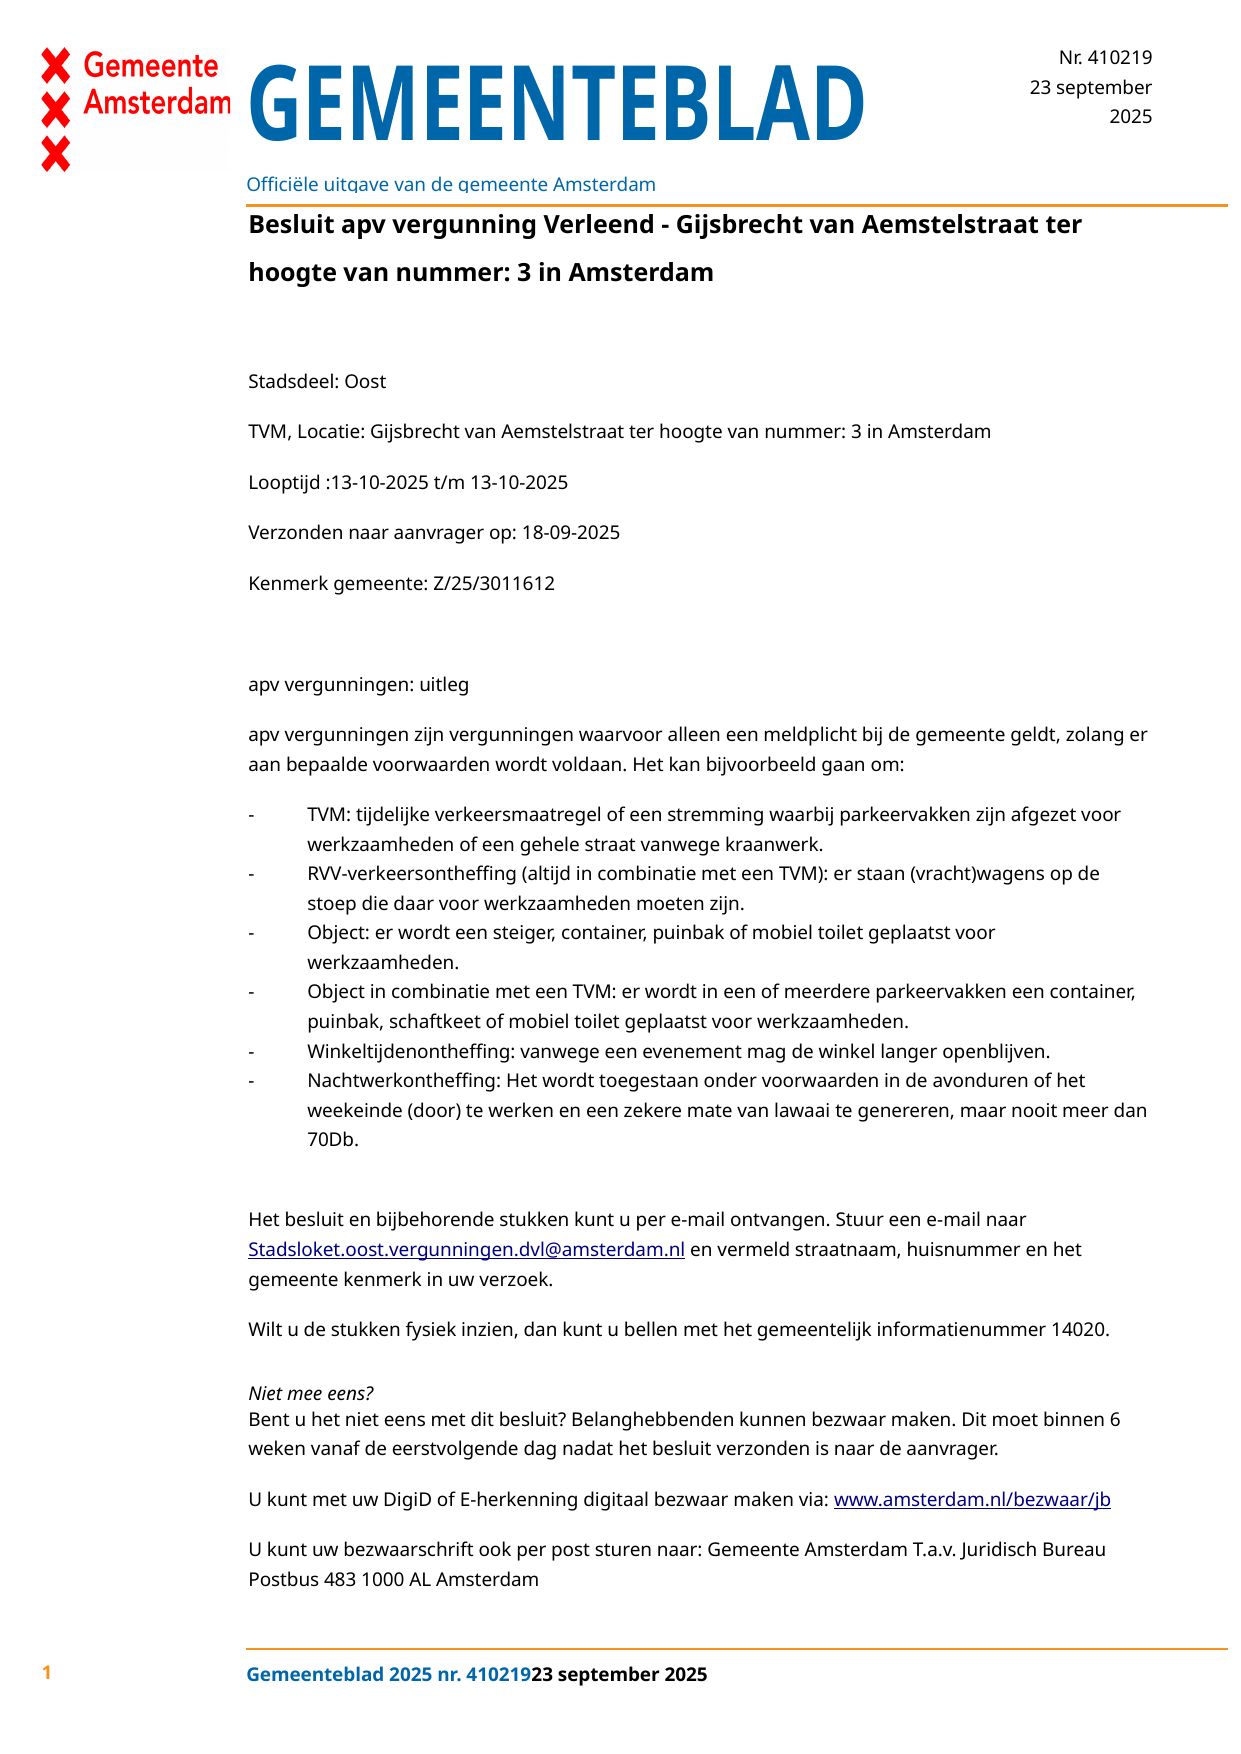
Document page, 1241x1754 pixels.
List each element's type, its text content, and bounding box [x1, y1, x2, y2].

text Looptijd :13-10-2025 t/m 13-10-2025 [248, 469, 1152, 495]
list Object in combinatie met een TVM: er wordt in een of meerdere parkeervakken een container, puinbak, schaftkeet of mobiel toilet geplaatst voor werkzaamheden. [248, 979, 1152, 1034]
text TVM, Locatie: Gijsbrecht van Aemstelstraat ter hoogte van nummer: 3 in Amsterdam [248, 419, 1152, 444]
list Nachtwerkontheffing: Het wordt toegestaan onder voorwaarden in de avonduren of het weekeinde (door) te werken en een zekere mate van lawaai te genereren, maar nooit meer dan 70Db. [248, 1067, 1152, 1152]
list Winkeltijdenontheffing: vanwege een evenement mag de winkel langer openblijven. [248, 1038, 1152, 1064]
list RVV-verkeersontheffing (altijd in combinatie met een TVM): er staan (vracht)wagens op de stoep die daar voor werkzaamheden moeten zijn. [248, 860, 1152, 916]
text apv vergunningen zijn vergunningen waarvoor alleen een meldplicht bij de gemeente geldt, zolang er aan bepaalde voorwaarden wordt voldaan. Het kan bijvoorbeeld gaan om: [248, 721, 1152, 777]
text U kunt met uw DigiD of E-herkenning digitaal bezwaar maken via: www.amsterdam.nl/bezwaar/jb [248, 1486, 1152, 1512]
list Object: er wordt een steiger, container, puinbak of mobiel toilet geplaatst voor werkzaamheden. [248, 919, 1152, 975]
text Het besluit en bijbehorende stukken kunt u per e-mail ontvangen. Stuur een e-mail naar Stadsloket.oost.vergunningen.dvl@amsterdam.nl en vermeld straatnaam, huisnummer en het gemeente kenmerk in uw verzoek. [248, 1207, 1152, 1292]
text Stadsdeel: Oost [248, 368, 1152, 394]
text U kunt uw bezwaarschrift ook per post sturen naar: Gemeente Amsterdam T.a.v. Juridisch Bureau Postbus 483 1000 AL Amsterdam [248, 1536, 1152, 1592]
picture [41, 47, 231, 172]
text Kenmerk gemeente: Z/25/3011612 [248, 570, 1152, 596]
text Besluit apv vergunning Verleend - Gijsbrecht van Aemstelstraat ter hoogte van nummer: 3 in Amsterdam [248, 207, 1152, 288]
text Verzonden naar aanvrager op: 18-09-2025 [248, 519, 1152, 545]
list TVM: tijdelijke verkeersmaatregel of een stremming waarbij parkeervakken zijn afgezet voor werkzaamheden of een gehele straat vanwege kraanwerk. [248, 801, 1152, 857]
text apv vergunningen: uitleg [248, 671, 1152, 697]
text Bent u het niet eens met dit besluit? Belanghebbenden kunnen bezwaar maken. Dit moet binnen 6 weken vanaf de eerstvolgende dag nadat het besluit verzonden is naar de aanvrager. [248, 1406, 1152, 1461]
text Wilt u de stukken fysiek inzien, dan kunt u bellen met het gemeentelijk informatienummer 14020. [248, 1316, 1152, 1342]
text Niet mee eens? [248, 1380, 1152, 1406]
